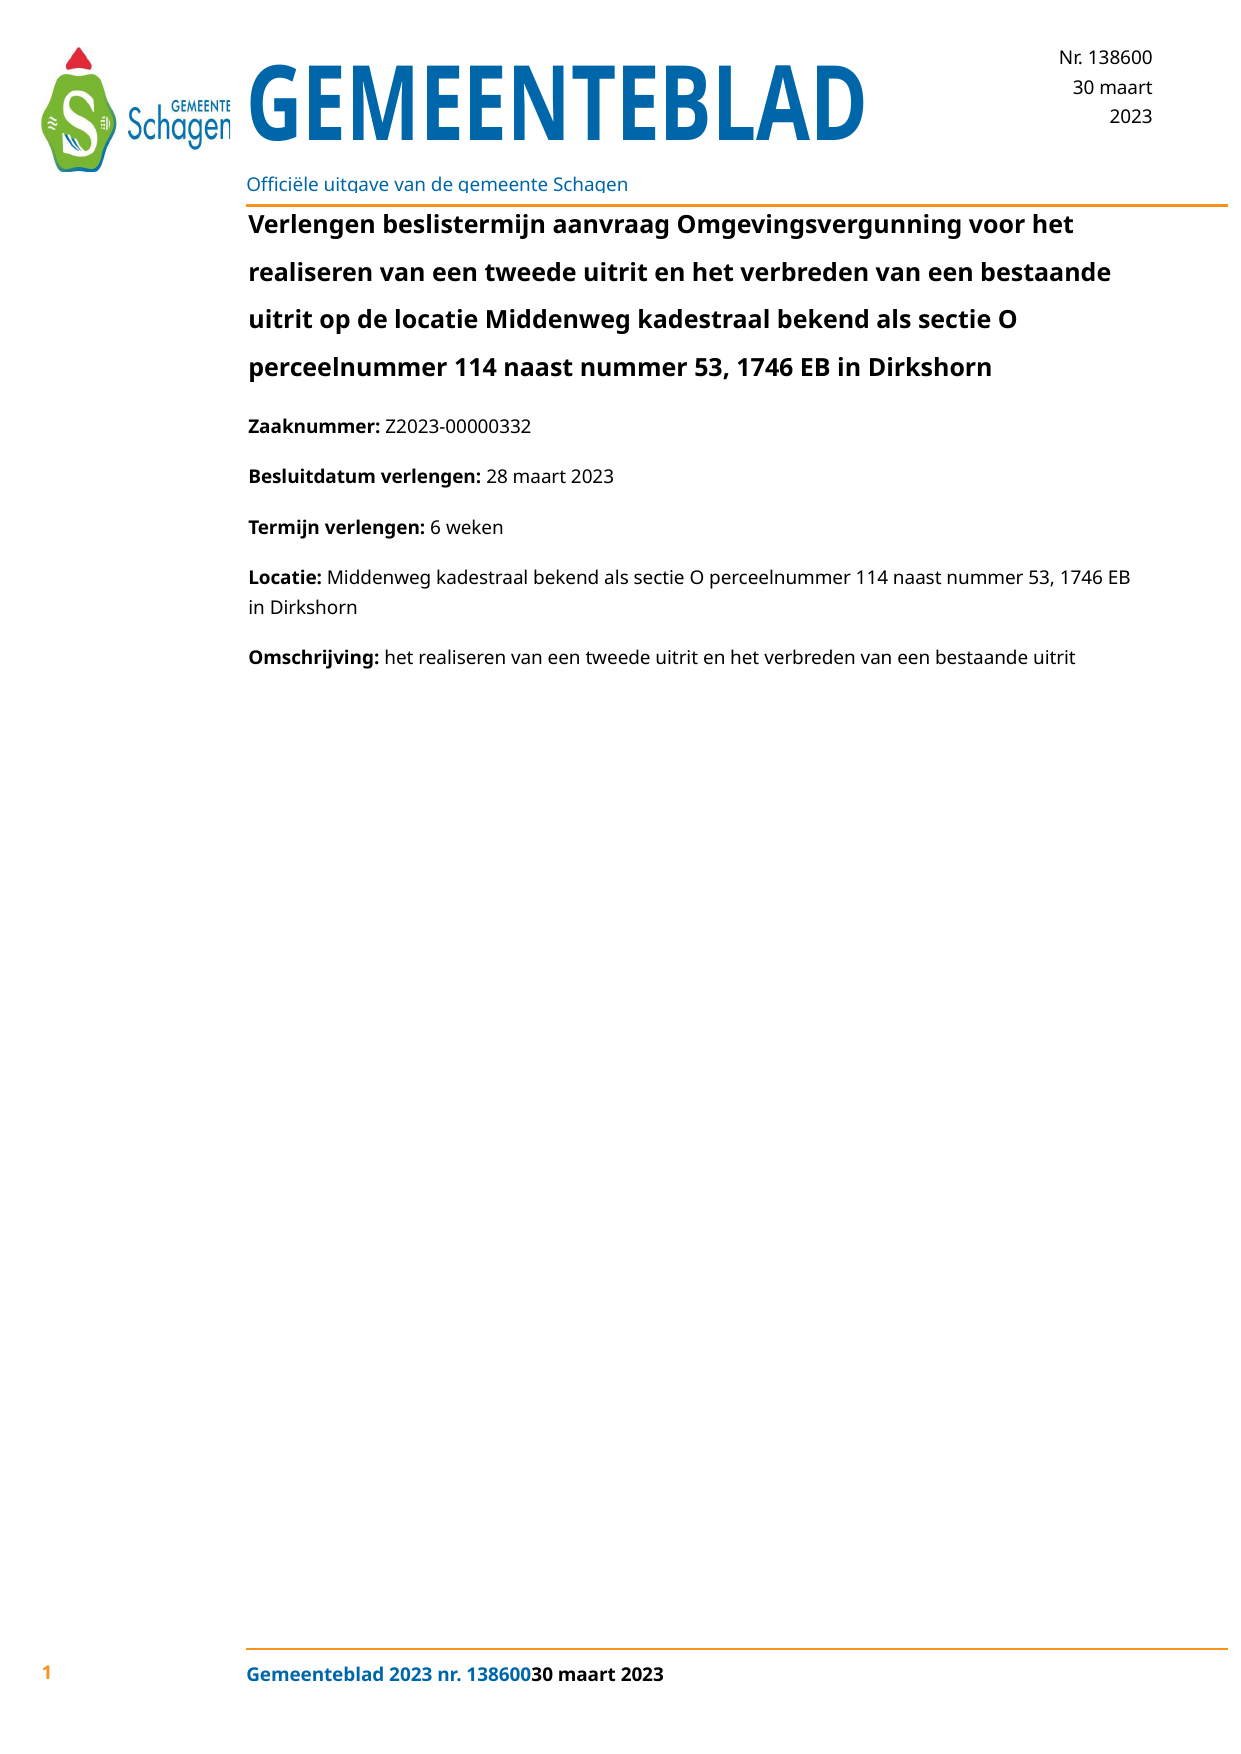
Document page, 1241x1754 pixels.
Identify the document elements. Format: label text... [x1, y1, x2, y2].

picture [41, 47, 231, 172]
text Besluitdatum verlengen: 28 maart 2023 [248, 463, 1152, 489]
text Locatie: Middenweg kadestraal bekend als sectie O perceelnummer 114 naast nummer 53, 1746 EB in Dirkshorn [248, 564, 1152, 620]
text Verlengen beslistermijn aanvraag Omgevingsvergunning voor het realiseren van een tweede uitrit en het verbreden van een bestaande uitrit op de locatie Middenweg kadestraal bekend als sectie O perceelnummer 114 naast nummer 53, 1746 EB in Dirkshorn [248, 207, 1152, 384]
text Termijn verlengen: 6 weken [248, 514, 1152, 540]
text Omschrijving: het realiseren van een tweede uitrit en het verbreden van een bestaande uitrit [248, 644, 1152, 670]
text Zaaknummer: Z2023-00000332 [248, 413, 1152, 439]
